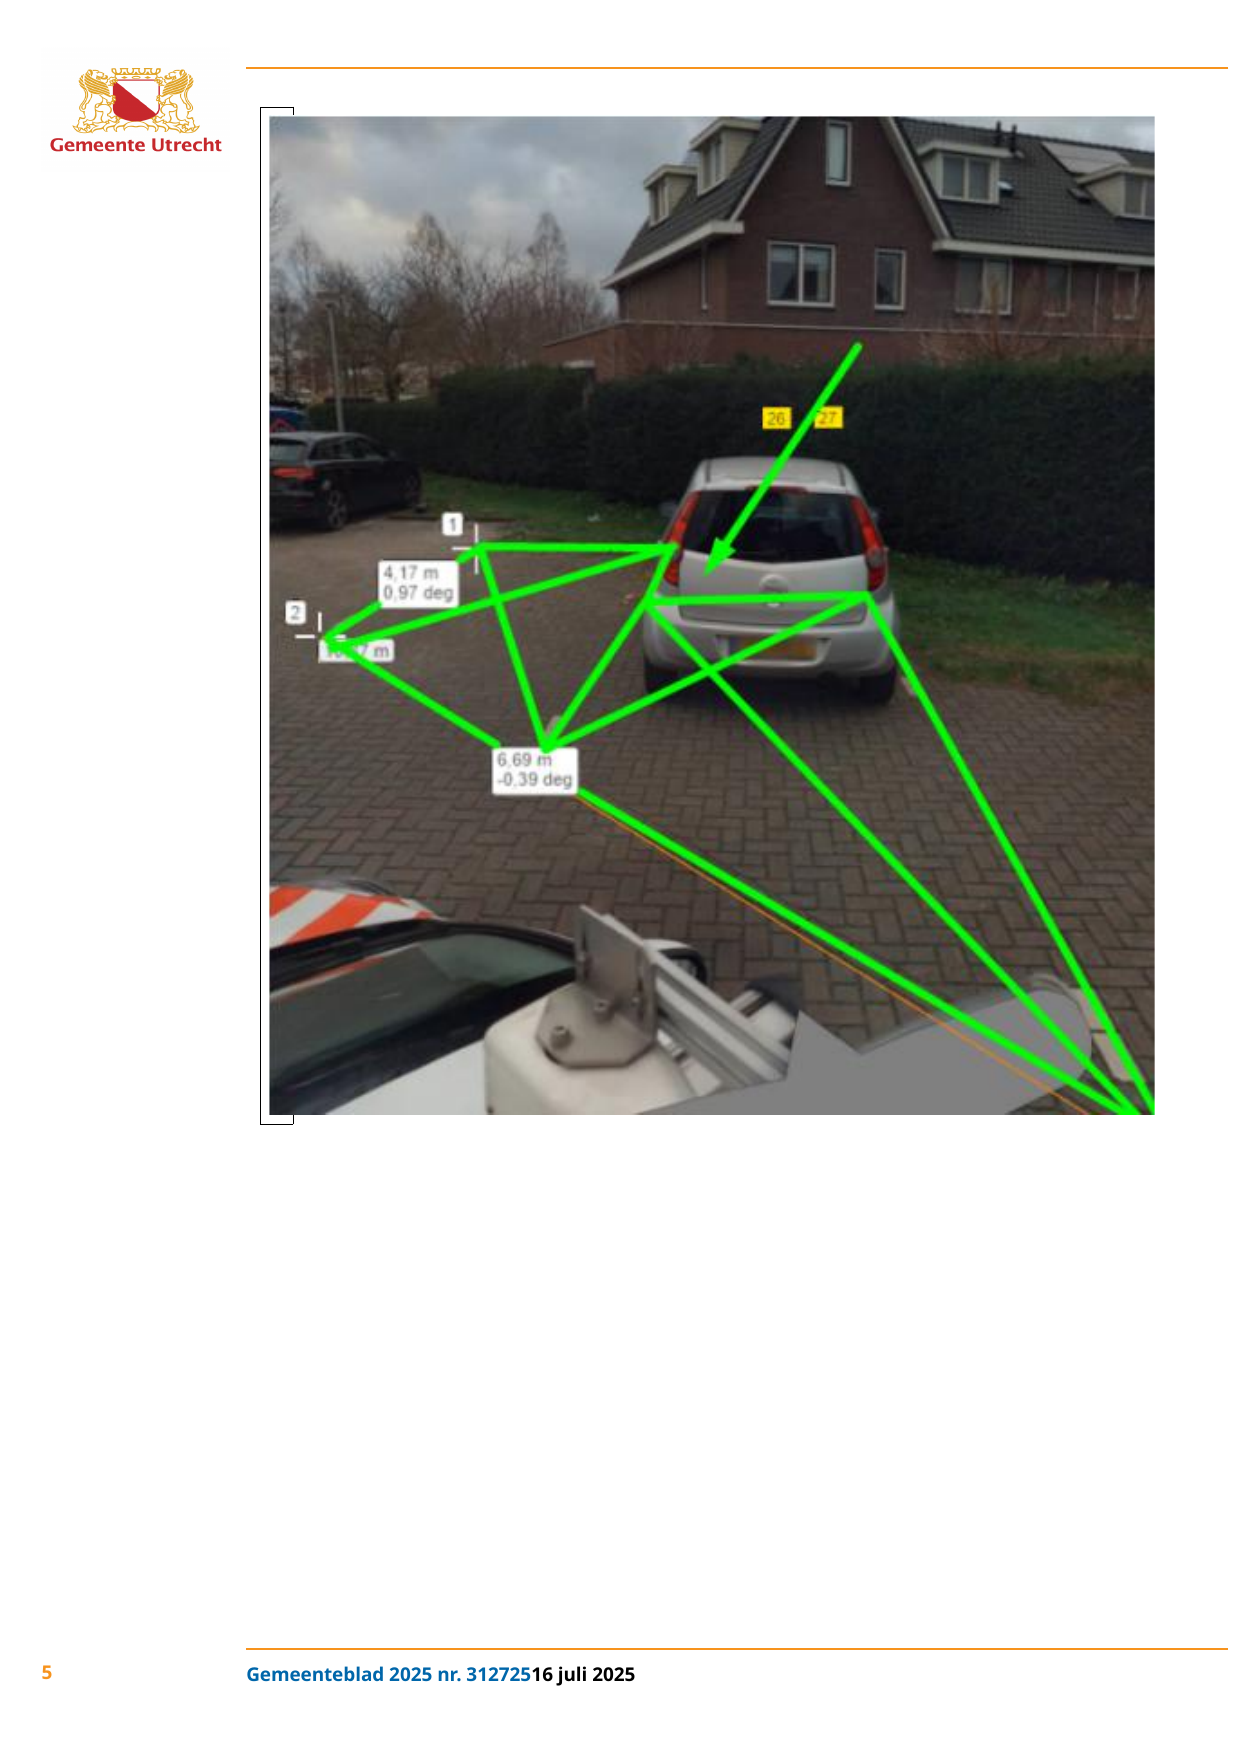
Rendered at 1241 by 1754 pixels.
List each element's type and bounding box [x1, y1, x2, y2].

picture [268, 115, 1155, 1115]
picture [41, 47, 231, 172]
